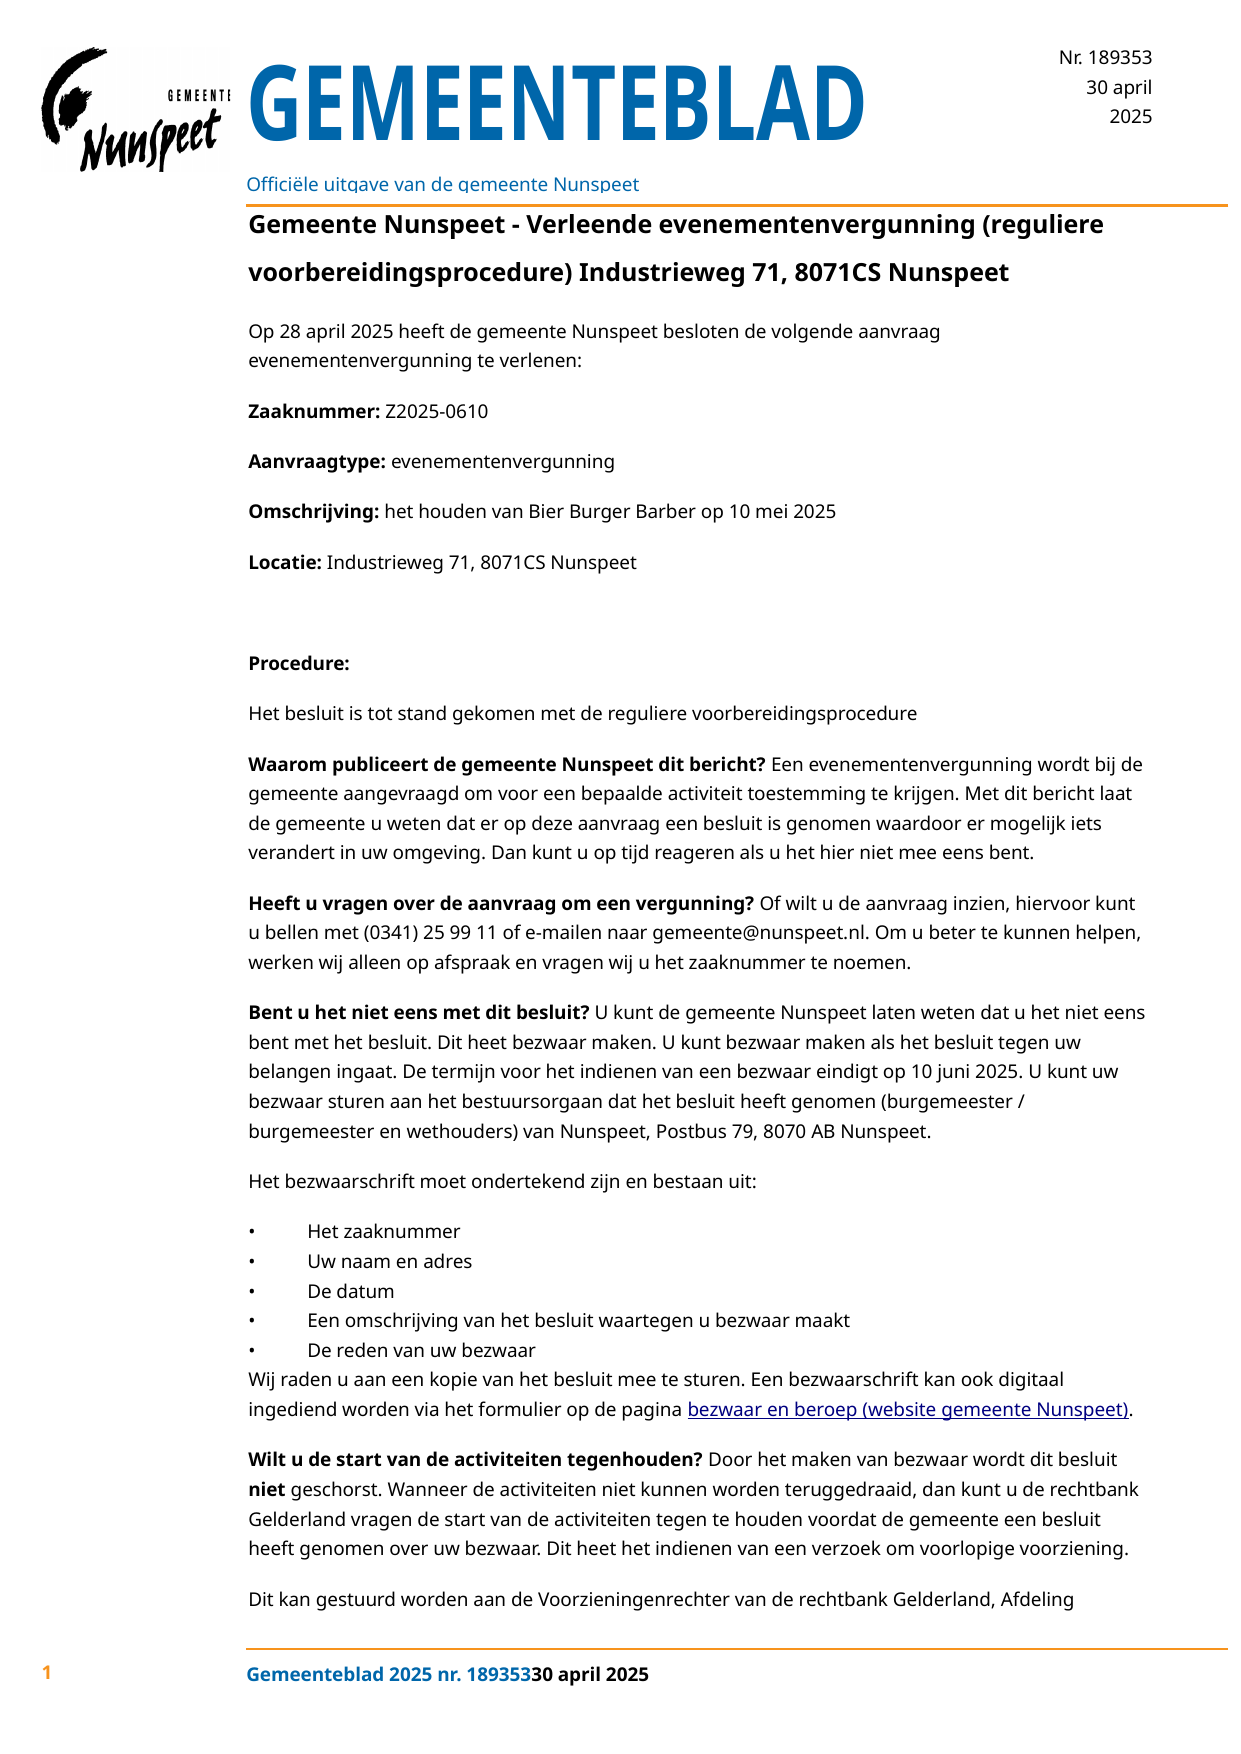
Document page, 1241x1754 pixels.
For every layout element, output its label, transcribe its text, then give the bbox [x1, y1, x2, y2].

list Uw naam en adres [248, 1248, 1152, 1274]
text Locatie: Industrieweg 71, 8071CS Nunspeet [248, 549, 1152, 575]
text Wilt u de start van de activiteiten tegenhouden? Door het maken van bezwaar wordt dit besluit niet geschorst. Wanneer de activiteiten niet kunnen worden teruggedraaid, dan kunt u de rechtbank Gelderland vragen de start van de activiteiten tegen te houden voordat de gemeente een besluit heeft genomen over uw bezwaar. Dit heet het indienen van een verzoek om voorlopige voorziening. [248, 1447, 1152, 1561]
list De datum [248, 1278, 1152, 1304]
text Gemeente Nunspeet - Verleende evenementenvergunning (reguliere voorbereidingsprocedure) Industrieweg 71, 8071CS Nunspeet [248, 207, 1152, 288]
list Het zaaknummer [248, 1219, 1152, 1244]
list De reden van uw bezwaar [248, 1337, 1152, 1363]
text Het besluit is tot stand gekomen met de reguliere voorbereidingsprocedure [248, 700, 1152, 726]
text Op 28 april 2025 heeft de gemeente Nunspeet besloten de volgende aanvraag evenementenvergunning te verlenen: [248, 318, 1152, 373]
text Omschrijving: het houden van Bier Burger Barber op 10 mei 2025 [248, 499, 1152, 524]
text Wij raden u aan een kopie van het besluit mee te sturen. Een bezwaarschrift kan ook digitaal ingediend worden via het formulier op de pagina bezwaar en beroep (website gemeente Nunspeet). [248, 1367, 1152, 1422]
text Bent u het niet eens met dit besluit? U kunt de gemeente Nunspeet laten weten dat u het niet eens bent met het besluit. Dit heet bezwaar maken. U kunt bezwaar maken als het besluit tegen uw belangen ingaat. De termijn voor het indienen van een bezwaar eindigt op 10 juni 2025. U kunt uw bezwaar sturen aan het bestuursorgaan dat het besluit heeft genomen (burgemeester / burgemeester en wethouders) van Nunspeet, Postbus 79, 8070 AB Nunspeet. [248, 999, 1152, 1144]
text Dit kan gestuurd worden aan de Voorzieningenrechter van de rechtbank Gelderland, Afdeling [248, 1586, 1152, 1612]
text Het bezwaarschrift moet ondertekend zijn en bestaan uit: [248, 1168, 1152, 1194]
text Aanvraagtype: evenementenvergunning [248, 448, 1152, 474]
text Zaaknummer: Z2025-0610 [248, 398, 1152, 424]
text Heeft u vragen over de aanvraag om een vergunning? Of wilt u de aanvraag inzien, hiervoor kunt u bellen met (0341) 25 99 11 of e-mailen naar gemeente@nunspeet.nl. Om u beter te kunnen helpen, werken wij alleen op afspraak en vragen wij u het zaaknummer te noemen. [248, 890, 1152, 975]
text Procedure: [248, 650, 1152, 676]
text Waarom publiceert de gemeente Nunspeet dit bericht? Een evenementenvergunning wordt bij de gemeente aangevraagd om voor een bepaalde activiteit toestemming te krijgen. Met dit bericht laat de gemeente u weten dat er op deze aanvraag een besluit is genomen waardoor er mogelijk iets verandert in uw omgeving. Dan kunt u op tijd reageren als u het hier niet mee eens bent. [248, 751, 1152, 865]
picture [41, 47, 231, 172]
list Een omschrijving van het besluit waartegen u bezwaar maakt [248, 1307, 1152, 1333]
